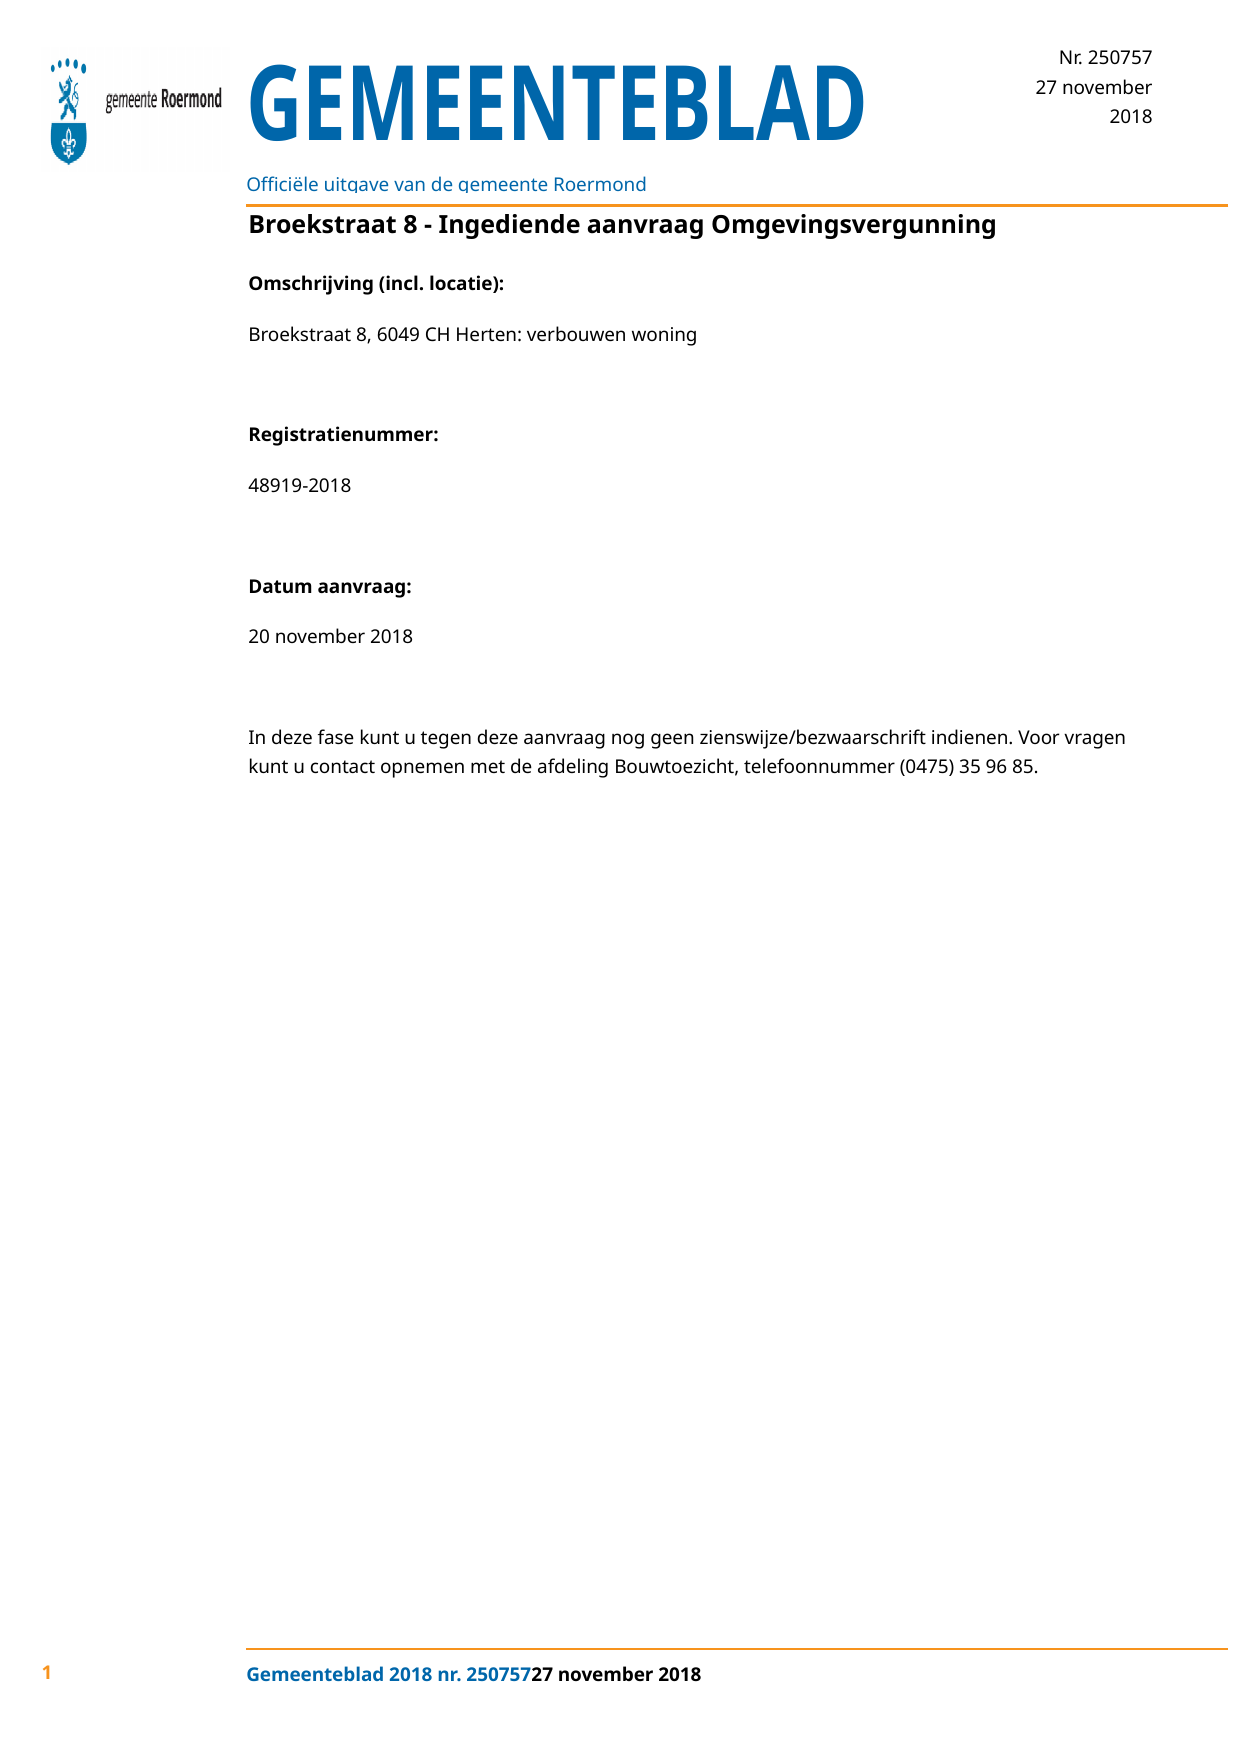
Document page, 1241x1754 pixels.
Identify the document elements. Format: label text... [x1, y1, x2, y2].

text In deze fase kunt u tegen deze aanvraag nog geen zienswijze/bezwaarschrift indienen. Voor vragen kunt u contact opnemen met de afdeling Bouwtoezicht, telefoonnummer (0475) 35 96 85. [248, 724, 1152, 779]
picture [41, 47, 231, 172]
text Broekstraat 8, 6049 CH Herten: verbouwen woning [248, 321, 1152, 346]
text Registratienummer: [248, 422, 1152, 447]
text Broekstraat 8 - Ingediende aanvraag Omgevingsvergunning [248, 207, 1152, 241]
text 20 november 2018 [248, 623, 1152, 649]
text 48919-2018 [248, 472, 1152, 498]
text Omschrijving (incl. locatie): [248, 270, 1152, 296]
text Datum aanvraag: [248, 573, 1152, 598]
